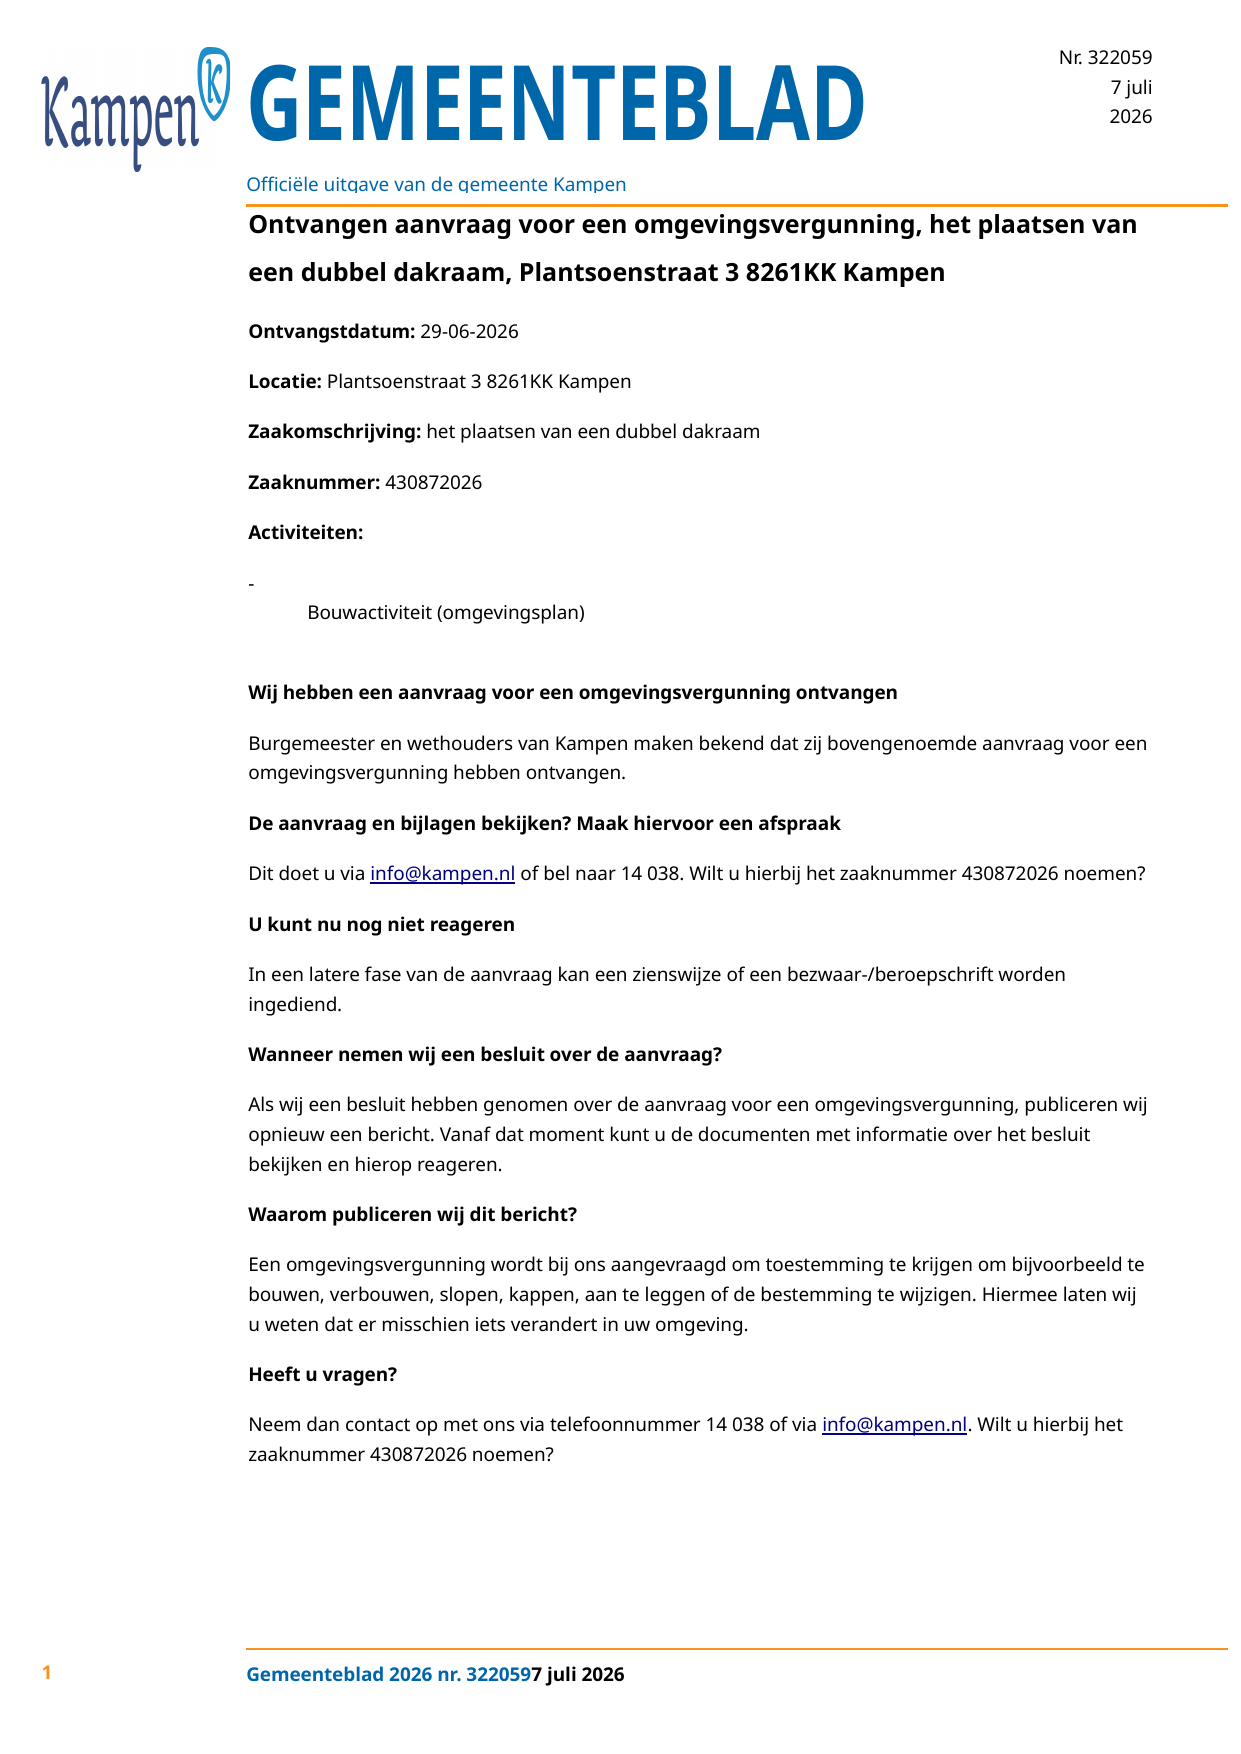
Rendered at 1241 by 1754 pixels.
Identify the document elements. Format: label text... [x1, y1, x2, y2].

text Zaakomschrijving: het plaatsen van een dubbel dakraam [248, 419, 1152, 444]
text Locatie: Plantsoenstraat 3 8261KK Kampen [248, 368, 1152, 394]
text Een omgevingsvergunning wordt bij ons aangevraagd om toestemming te krijgen om bijvoorbeeld te bouwen, verbouwen, slopen, kappen, aan te leggen of de bestemming te wijzigen. Hiermee laten wij u weten dat er misschien iets verandert in uw omgeving. [248, 1252, 1152, 1337]
text Activiteiten: [248, 519, 1152, 545]
text Zaaknummer: 430872026 [248, 469, 1152, 495]
text Neem dan contact op met ons via telefoonnummer 14 038 of via info@kampen.nl. Wilt u hierbij het zaaknummer 430872026 noemen? [248, 1412, 1152, 1467]
text Heeft u vragen? [248, 1361, 1152, 1387]
text Ontvangstdatum: 29-06-2026 [248, 318, 1152, 344]
text Wanneer nemen wij een besluit over de aanvraag? [248, 1041, 1152, 1067]
text De aanvraag en bijlagen bekijken? Maak hiervoor een afspraak [248, 810, 1152, 836]
picture [41, 47, 231, 172]
text In een latere fase van de aanvraag kan een zienswijze of een bezwaar-/beroepschrift worden ingediend. [248, 961, 1152, 1017]
text Burgemeester en wethouders van Kampen maken bekend dat zij bovengenoemde aanvraag voor een omgevingsvergunning hebben ontvangen. [248, 730, 1152, 785]
text Ontvangen aanvraag voor een omgevingsvergunning, het plaatsen van een dubbel dakraam, Plantsoenstraat 3 8261KK Kampen [248, 207, 1152, 288]
text Waarom publiceren wij dit bericht? [248, 1201, 1152, 1227]
text Wij hebben een aanvraag voor een omgevingsvergunning ontvangen [248, 679, 1152, 705]
text Dit doet u via info@kampen.nl of bel naar 14 038. Wilt u hierbij het zaaknummer 430872026 noemen? [248, 860, 1152, 886]
text Als wij een besluit hebben genomen over de aanvraag voor een omgevingsvergunning, publiceren wij opnieuw een bericht. Vanaf dat moment kunt u de documenten met informatie over het besluit bekijken en hierop reageren. [248, 1092, 1152, 1177]
list Bouwactiviteit (omgevingsplan) [248, 599, 1152, 625]
text U kunt nu nog niet reageren [248, 911, 1152, 937]
